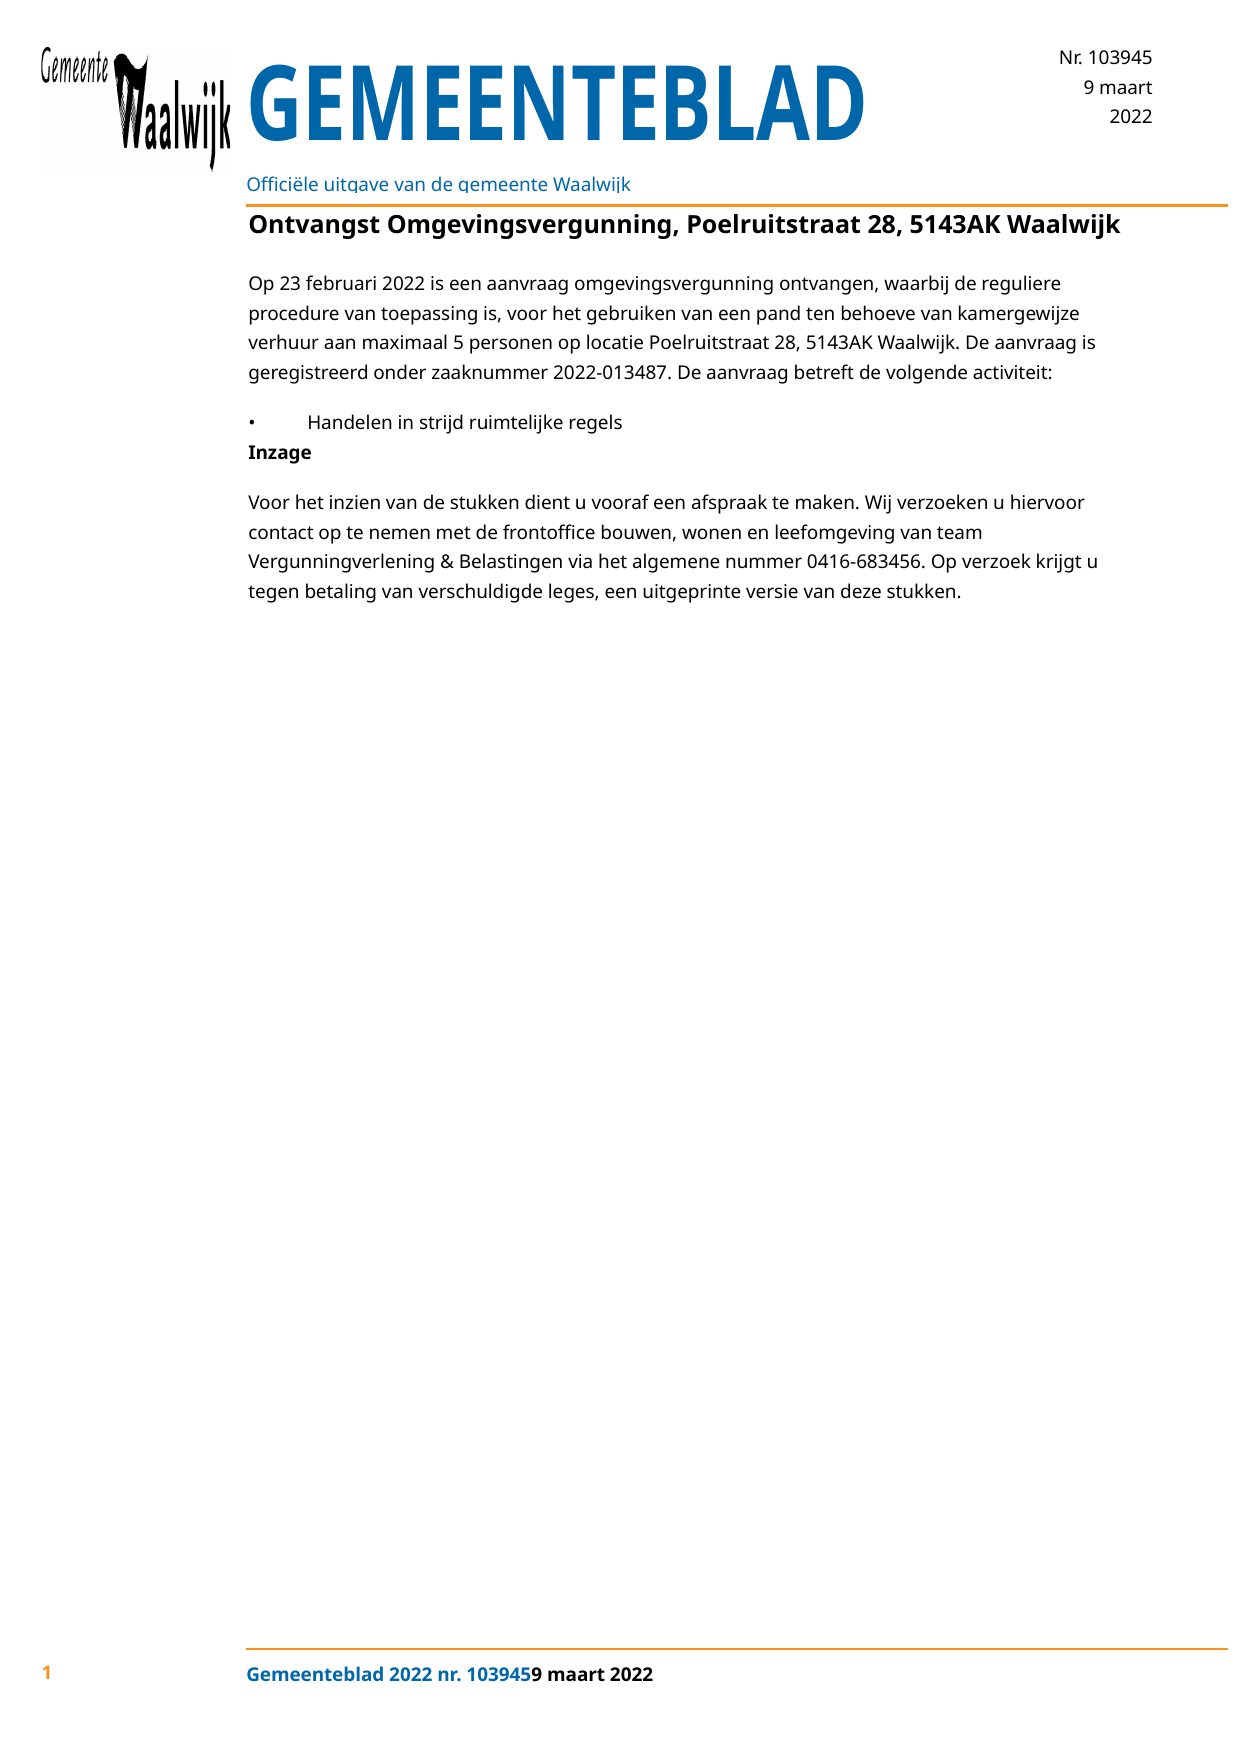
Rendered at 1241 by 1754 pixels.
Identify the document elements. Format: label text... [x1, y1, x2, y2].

text Inzage [248, 439, 1152, 465]
text Op 23 februari 2022 is een aanvraag omgevingsvergunning ontvangen, waarbij de reguliere procedure van toepassing is, voor het gebruiken van een pand ten behoeve van kamergewijze verhuur aan maximaal 5 personen op locatie Poelruitstraat 28, 5143AK Waalwijk. De aanvraag is geregistreerd onder zaaknummer 2022-013487. De aanvraag betreft de volgende activiteit: [248, 270, 1152, 385]
text Voor het inzien van de stukken dient u vooraf een afspraak te maken. Wij verzoeken u hiervoor contact op te nemen met de frontoffice bouwen, wonen en leefomgeving van team Vergunningverlening & Belastingen via het algemene nummer 0416-683456. Op verzoek krijgt u tegen betaling van verschuldigde leges, een uitgeprinte versie van deze stukken. [248, 489, 1152, 604]
text Ontvangst Omgevingsvergunning, Poelruitstraat 28, 5143AK Waalwijk [248, 207, 1152, 241]
picture [41, 47, 231, 172]
list Handelen in strijd ruimtelijke regels [248, 409, 1152, 435]
